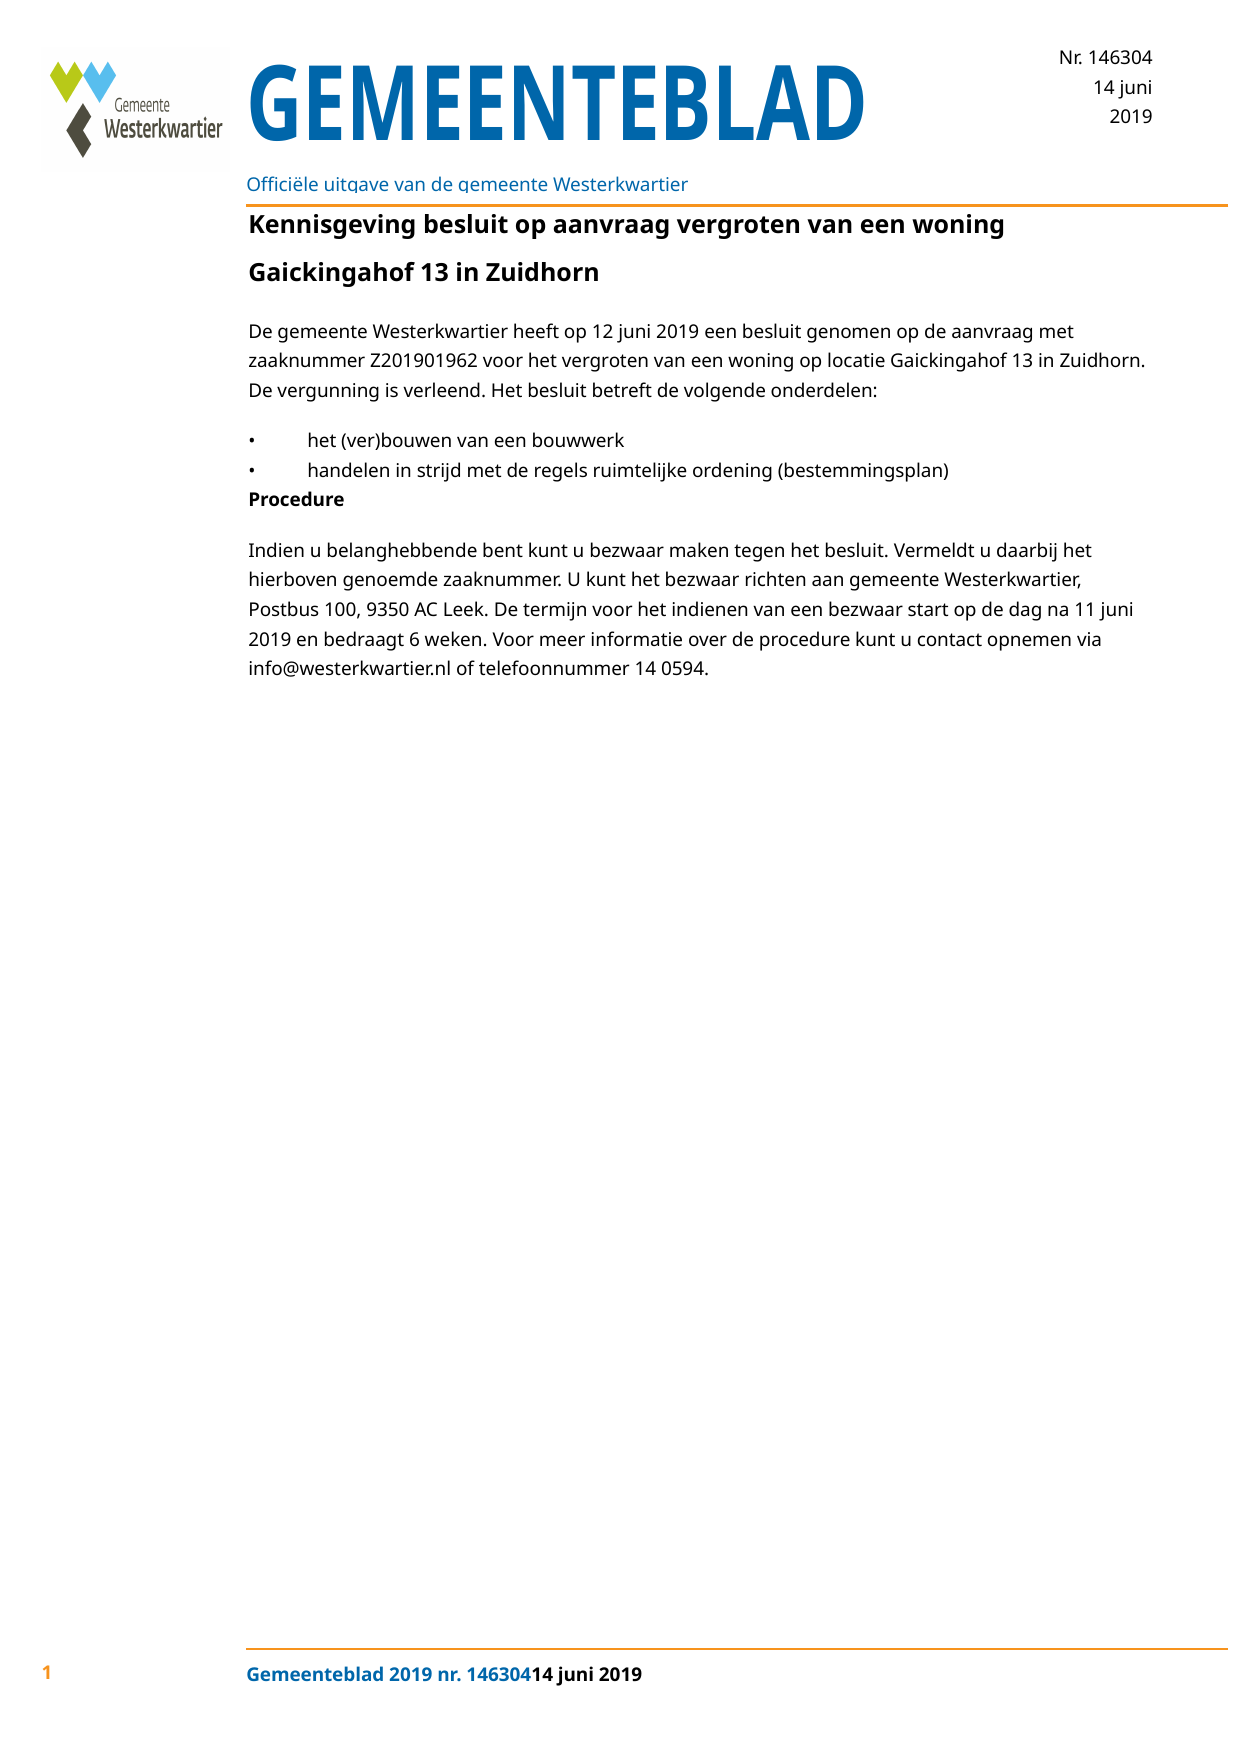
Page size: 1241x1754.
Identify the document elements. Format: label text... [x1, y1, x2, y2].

text Indien u belanghebbende bent kunt u bezwaar maken tegen het besluit. Vermeldt u daarbij het hierboven genoemde zaaknummer. U kunt het bezwaar richten aan gemeente Westerkwartier, Postbus 100, 9350 AC Leek. De termijn voor het indienen van een bezwaar start op de dag na 11 juni 2019 en bedraagt 6 weken. Voor meer informatie over de procedure kunt u contact opnemen via info@westerkwartier.nl of telefoonnummer 14 0594. [248, 537, 1152, 681]
text Kennisgeving besluit op aanvraag vergroten van een woning Gaickingahof 13 in Zuidhorn [248, 207, 1152, 288]
text De gemeente Westerkwartier heeft op 12 juni 2019 een besluit genomen op de aanvraag met zaaknummer Z201901962 voor het vergroten van een woning op locatie Gaickingahof 13 in Zuidhorn. De vergunning is verleend. Het besluit betreft de volgende onderdelen: [248, 318, 1152, 403]
list handelen in strijd met de regels ruimtelijke ordening (bestemmingsplan) [248, 457, 1152, 483]
picture [41, 47, 231, 172]
list het (ver)bouwen van een bouwwerk [248, 427, 1152, 453]
text Procedure [248, 487, 1152, 512]
